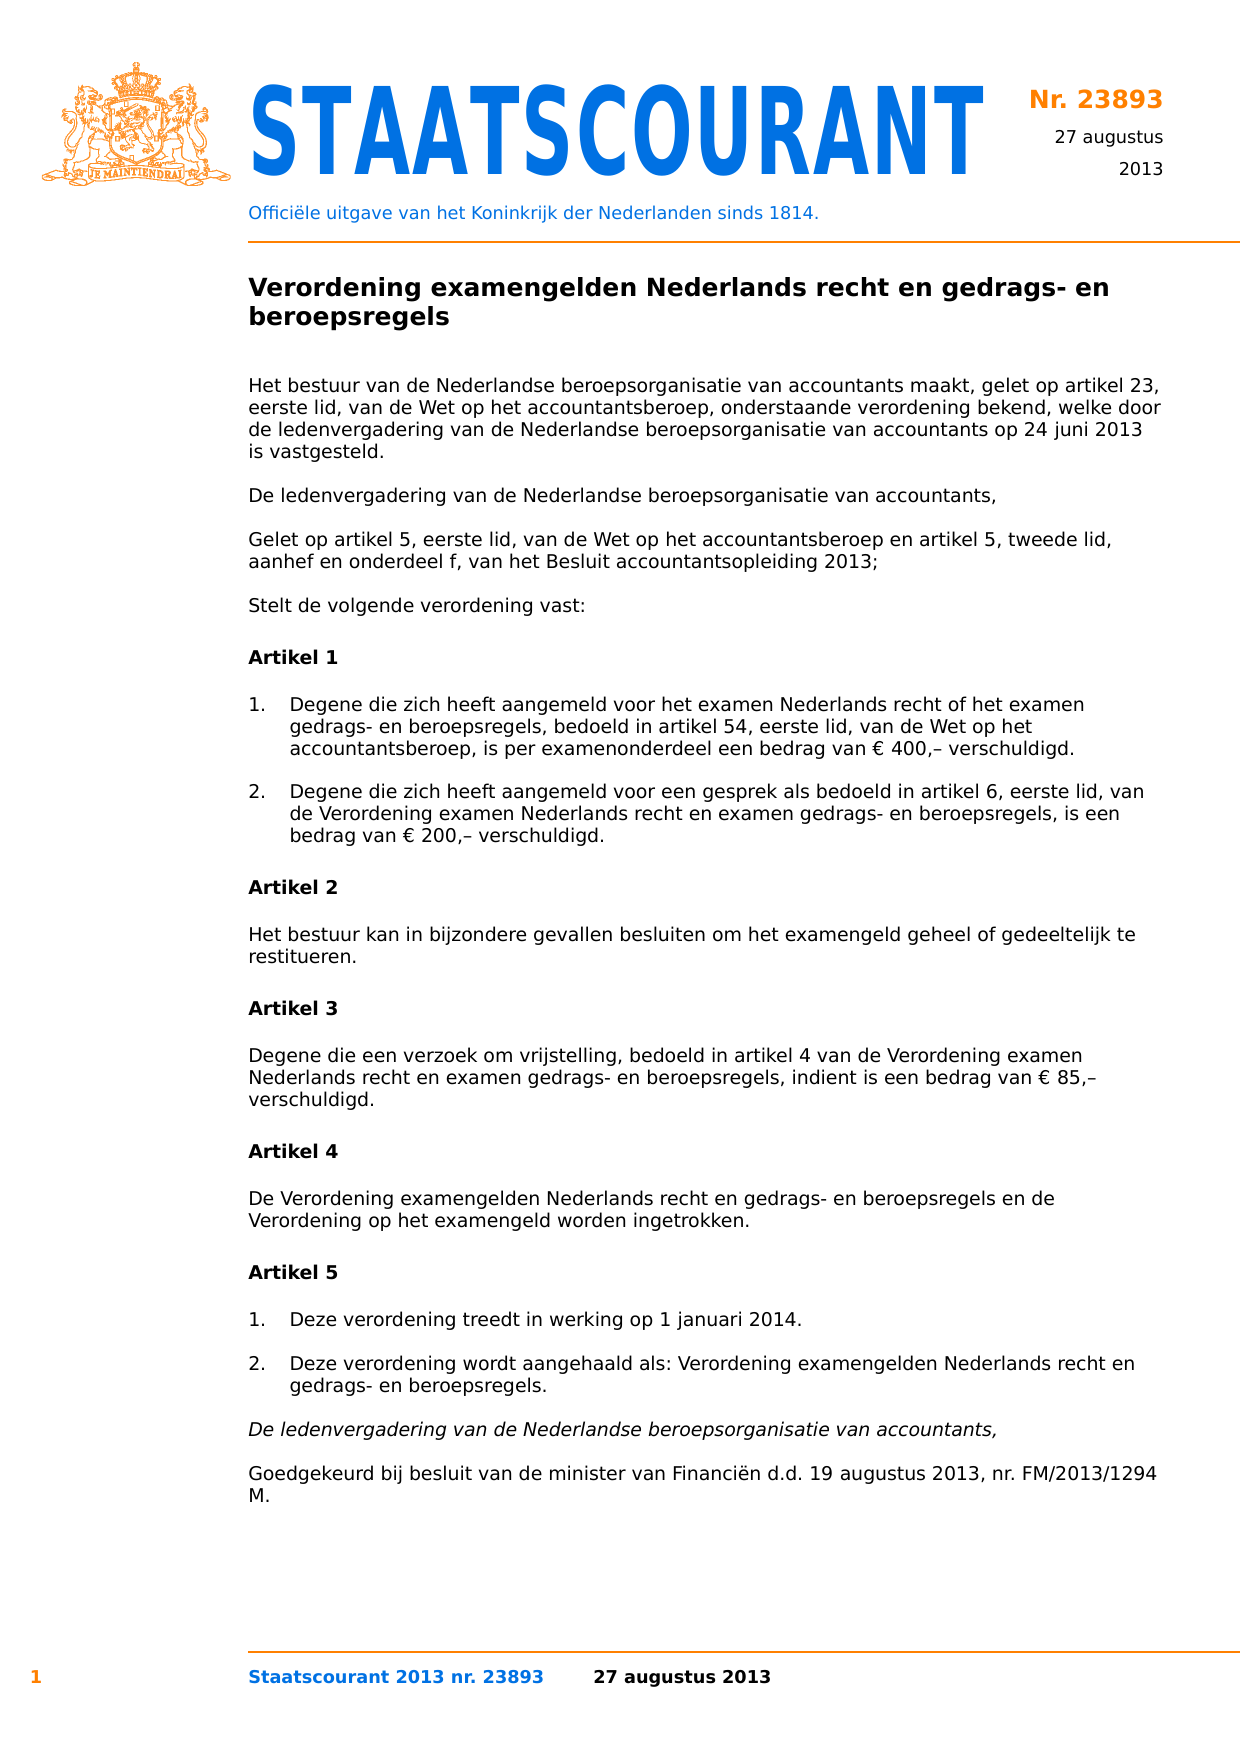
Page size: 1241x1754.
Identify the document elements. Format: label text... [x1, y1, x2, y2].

text Gelet op artikel 5, eerste lid, van de Wet op het accountantsberoep en artikel 5, tweede lid, aanhef en onderdeel f, van het Besluit accountantsopleiding 2013; [248, 529, 1163, 573]
table_header Nr. 23893 [998, 62, 1240, 121]
text De Verordening examengelden Nederlands recht en gedrags- en beroepsregels en de Verordening op het examengeld worden ingetrokken. [248, 1188, 1163, 1232]
text 1. Deze verordening treedt in werking op 1 januari 2014. [248, 1309, 1163, 1331]
table_header [25, 62, 248, 241]
text 2. Degene die zich heeft aangemeld voor een gesprek als bedoeld in artikel 6, eerste lid, van de Verordening examen Nederlands recht en examen gedrags- en beroepsregels, is een bedrag van € 200,– verschuldigd. [248, 781, 1163, 847]
table_cell 2013 [998, 153, 1240, 203]
text Stelt de volgende verordening vast: [248, 594, 1163, 617]
text Het bestuur kan in bijzondere gevallen besluiten om het examengeld geheel of gedeeltelijk te restitueren. [248, 924, 1163, 968]
subtitle Artikel 2 [248, 877, 1163, 899]
subtitle Artikel 4 [248, 1141, 1163, 1163]
text 2. Deze verordening wordt aangehaald als: Verordening examengelden Nederlands recht en gedrags- en beroepsregels. [248, 1353, 1163, 1397]
subtitle Verordening examengelden Nederlands recht en gedrags- en beroepsregels [248, 273, 1163, 331]
table_cell 27 augustus [998, 121, 1240, 153]
picture [41, 62, 231, 186]
subtitle Artikel 1 [248, 647, 1163, 668]
text De ledenvergadering van de Nederlandse beroepsorganisatie van accountants, [248, 485, 1163, 507]
table_cell Officiële uitgave van het Koninkrijk der Nederlanden sinds 1814. [248, 203, 1240, 241]
text Het bestuur van de Nederlandse beroepsorganisatie van accountants maakt, gelet op artikel 23, eerste lid, van de Wet op het accountantsberoep, onderstaande verordening bekend, welke door de ledenvergadering van de Nederlandse beroepsorganisatie van accountants op 24 juni 2013 is vastgesteld. [248, 375, 1163, 463]
subtitle Artikel 3 [248, 998, 1163, 1020]
text Degene die een verzoek om vrijstelling, bedoeld in artikel 4 van de Verordening examen Nederlands recht en examen gedrags- en beroepsregels, indient is een bedrag van € 85,– verschuldigd. [248, 1045, 1163, 1111]
text 1. Degene die zich heeft aangemeld voor het examen Nederlands recht of het examen gedrags- en beroepsregels, bedoeld in artikel 54, eerste lid, van de Wet op het accountantsberoep, is per examenonderdeel een bedrag van € 400,– verschuldigd. [248, 693, 1163, 759]
table_header STAATSCOURANT [248, 62, 998, 203]
subtitle Artikel 5 [248, 1262, 1163, 1284]
text De ledenvergadering van de Nederlandse beroepsorganisatie van accountants, [248, 1419, 1163, 1441]
text Goedgekeurd bij besluit van de minister van Financiën d.d. 19 augustus 2013, nr. FM/2013/1294 M. [248, 1463, 1163, 1507]
